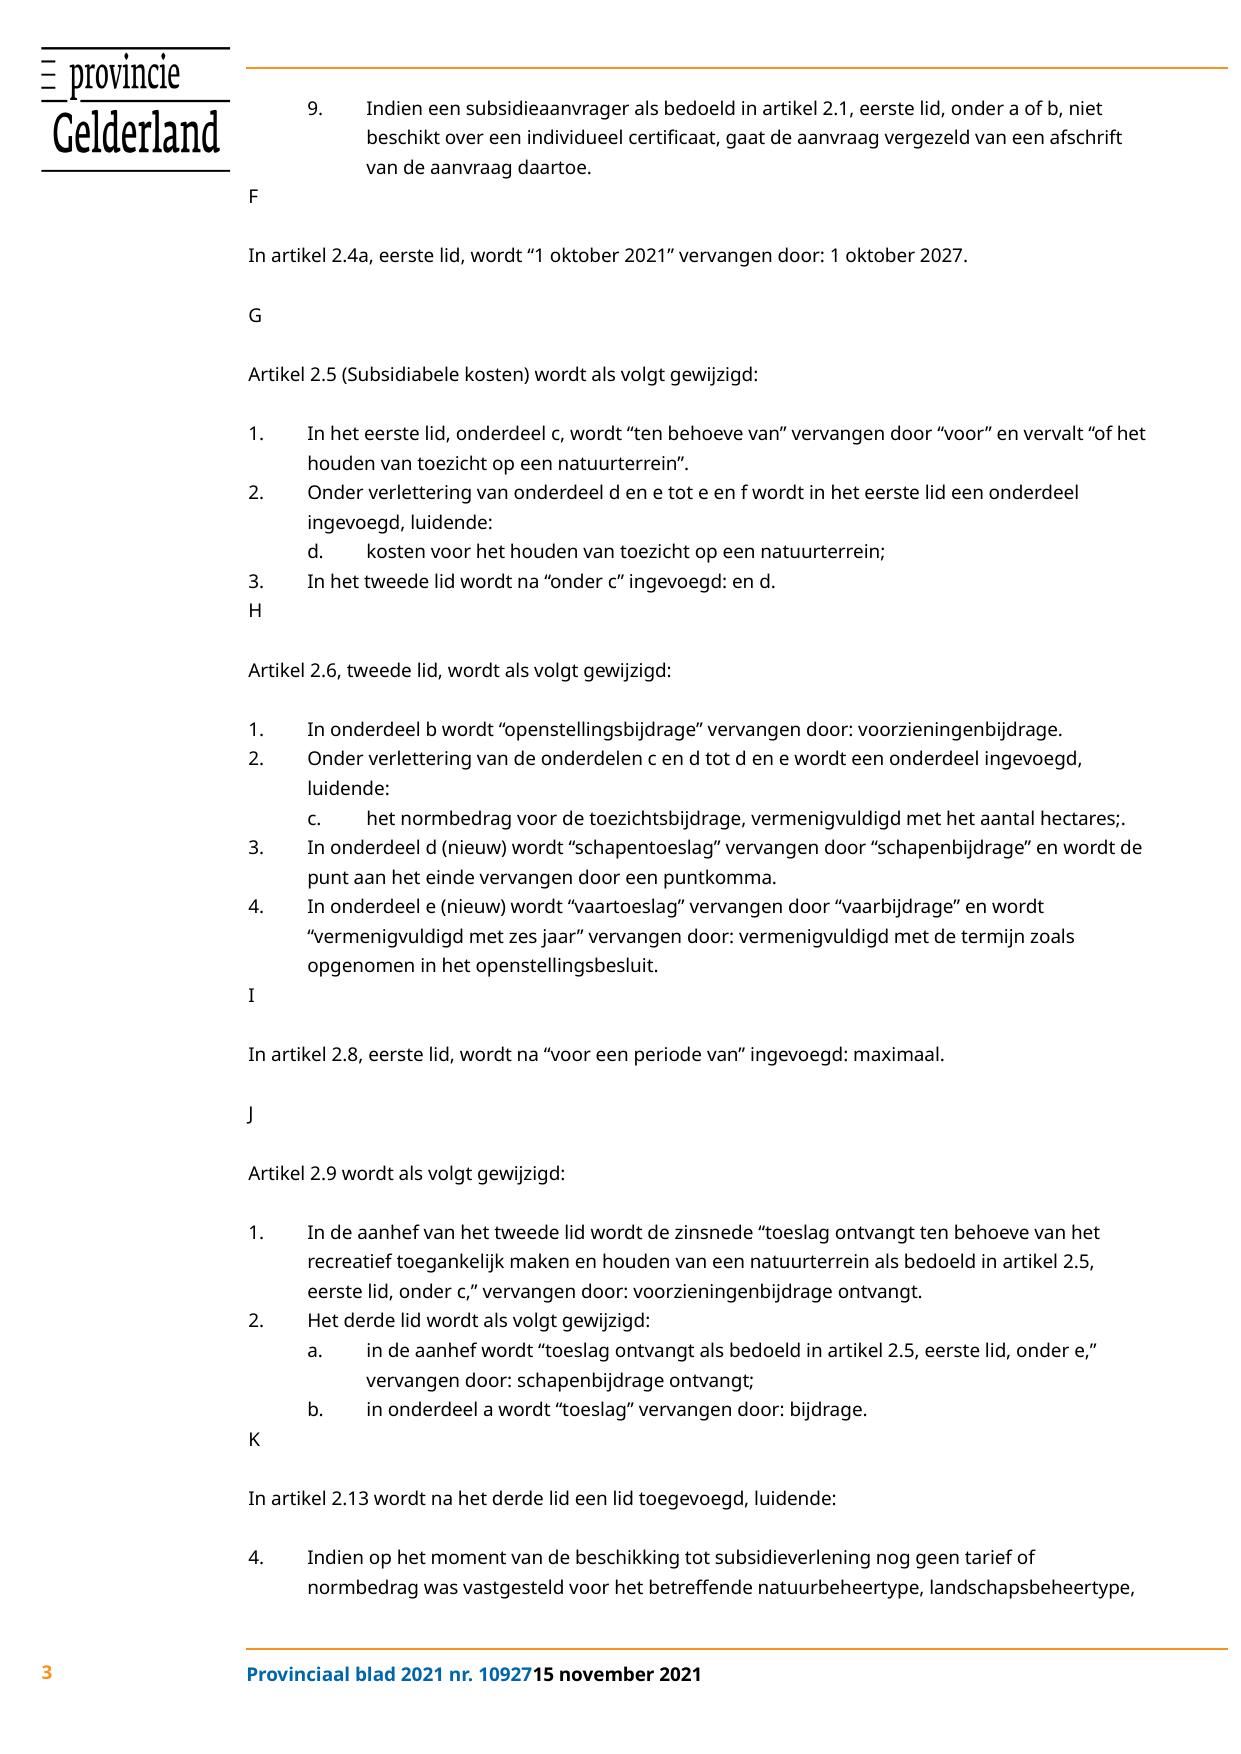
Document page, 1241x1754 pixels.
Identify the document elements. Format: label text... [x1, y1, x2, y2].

list het normbedrag voor de toezichtsbijdrage, vermenigvuldigd met het aantal hectares;. [307, 805, 1152, 831]
text In artikel 2.4a, eerste lid, wordt “1 oktober 2021” vervangen door: 1 oktober 2027. [248, 243, 1152, 268]
list In de aanhef van het tweede lid wordt de zinsnede “toeslag ontvangt ten behoeve van het recreatief toegankelijk maken en houden van een natuurterrein als bedoeld in artikel 2.5, eerste lid, onder c,” vervangen door: voorzieningenbijdrage ontvangt. [248, 1219, 1152, 1304]
list in onderdeel a wordt “toeslag” vervangen door: bijdrage. [307, 1396, 1152, 1422]
text In artikel 2.8, eerste lid, wordt na “voor een periode van” ingevoegd: maximaal. [248, 1041, 1152, 1067]
text Artikel 2.9 wordt als volgt gewijzigd: [248, 1160, 1152, 1186]
list Onder verlettering van onderdeel d en e tot e en f wordt in het eerste lid een onderdeel ingevoegd, luidende: [248, 479, 1152, 535]
text G [248, 302, 1152, 328]
list In onderdeel e (nieuw) wordt “vaartoeslag” vervangen door “vaarbijdrage” en wordt “vermenigvuldigd met zes jaar” vervangen door: vermenigvuldigd met de termijn zoals opgenomen in het openstellingsbesluit. [248, 893, 1152, 978]
list Onder verlettering van de onderdelen c en d tot d en e wordt een onderdeel ingevoegd, luidende: [248, 746, 1152, 801]
text Artikel 2.5 (Subsidiabele kosten) wordt als volgt gewijzigd: [248, 361, 1152, 387]
text K [248, 1426, 1152, 1452]
list in de aanhef wordt “toeslag ontvangt als bedoeld in artikel 2.5, eerste lid, onder e,” vervangen door: schapenbijdrage ontvangt; [307, 1337, 1152, 1393]
text J [248, 1101, 1152, 1126]
list Het derde lid wordt als volgt gewijzigd: [248, 1308, 1152, 1333]
list In onderdeel d (nieuw) wordt “schapentoeslag” vervangen door “schapenbijdrage” en wordt de punt aan het einde vervangen door een puntkomma. [248, 834, 1152, 890]
list In het eerste lid, onderdeel c, wordt “ten behoeve van” vervangen door “voor” en vervalt “of het houden van toezicht op een natuurterrein”. [248, 420, 1152, 476]
list Indien op het moment van de beschikking tot subsidieverlening nog geen tarief of normbedrag was vastgesteld voor het betreffende natuurbeheertype, landschapsbeheertype, [248, 1544, 1152, 1600]
list Indien een subsidieaanvrager als bedoeld in artikel 2.1, eerste lid, onder a of b, niet beschikt over een individueel certificaat, gaat de aanvraag vergezeld van een afschrift van de aanvraag daartoe. [307, 95, 1152, 180]
text I [248, 982, 1152, 1008]
list In het tweede lid wordt na “onder c” ingevoegd: en d. [248, 568, 1152, 594]
text H [248, 598, 1152, 623]
list In onderdeel b wordt “openstellingsbijdrage” vervangen door: voorzieningenbijdrage. [248, 716, 1152, 742]
text F [248, 183, 1152, 209]
text Artikel 2.6, tweede lid, wordt als volgt gewijzigd: [248, 657, 1152, 683]
picture [41, 47, 231, 172]
text In artikel 2.13 wordt na het derde lid een lid toegevoegd, luidende: [248, 1485, 1152, 1511]
list kosten voor het houden van toezicht op een natuurterrein; [307, 538, 1152, 564]
